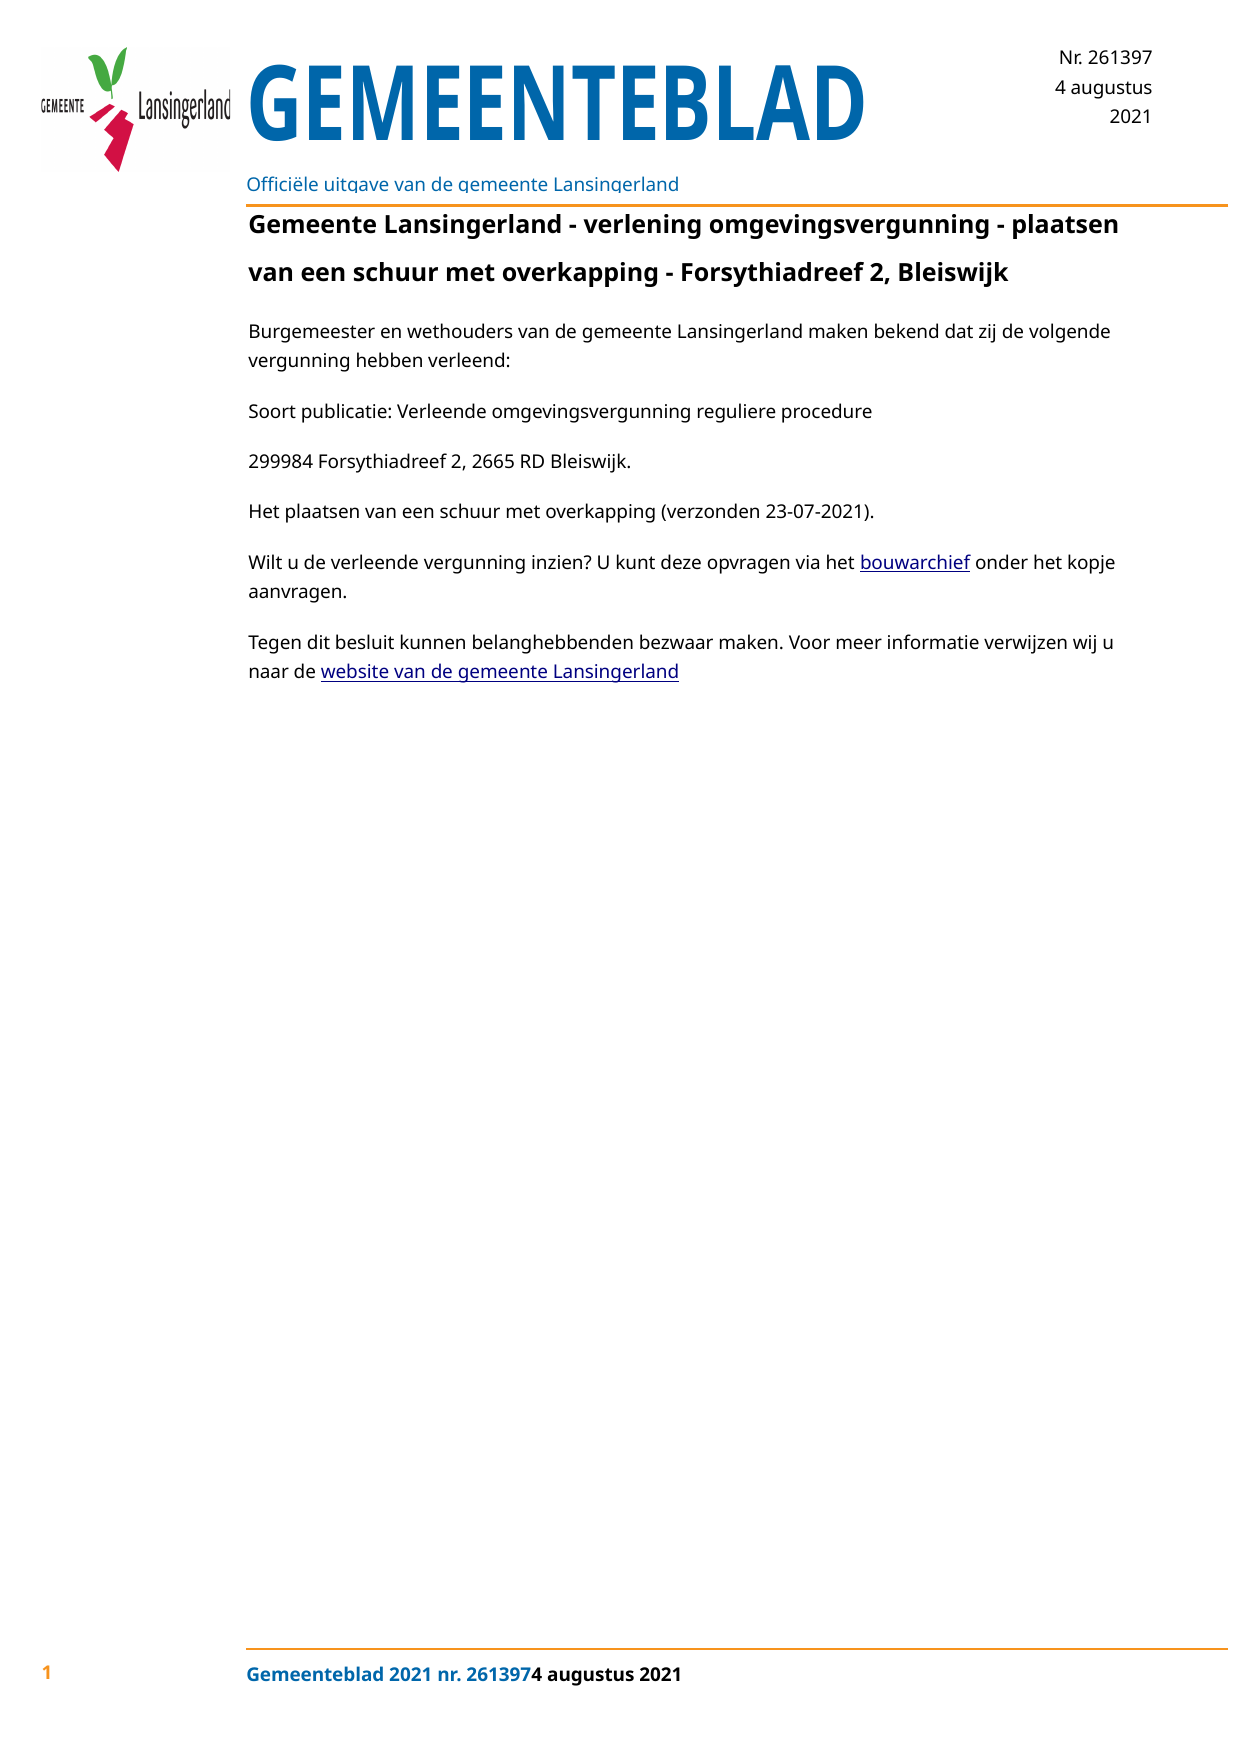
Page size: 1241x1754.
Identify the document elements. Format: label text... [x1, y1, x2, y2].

text Wilt u de verleende vergunning inzien? U kunt deze opvragen via het bouwarchief onder het kopje aanvragen. [248, 549, 1152, 604]
text 299984 Forsythiadreef 2, 2665 RD Bleiswijk. [248, 448, 1152, 474]
picture [41, 47, 231, 172]
text Tegen dit besluit kunnen belanghebbenden bezwaar maken. Voor meer informatie verwijzen wij u naar de website van de gemeente Lansingerland [248, 629, 1152, 684]
text Het plaatsen van een schuur met overkapping (verzonden 23-07-2021). [248, 499, 1152, 524]
text Gemeente Lansingerland - verlening omgevingsvergunning - plaatsen van een schuur met overkapping - Forsythiadreef 2, Bleiswijk [248, 207, 1152, 288]
text Burgemeester en wethouders van de gemeente Lansingerland maken bekend dat zij de volgende vergunning hebben verleend: [248, 318, 1152, 373]
text Soort publicatie: Verleende omgevingsvergunning reguliere procedure [248, 398, 1152, 424]
